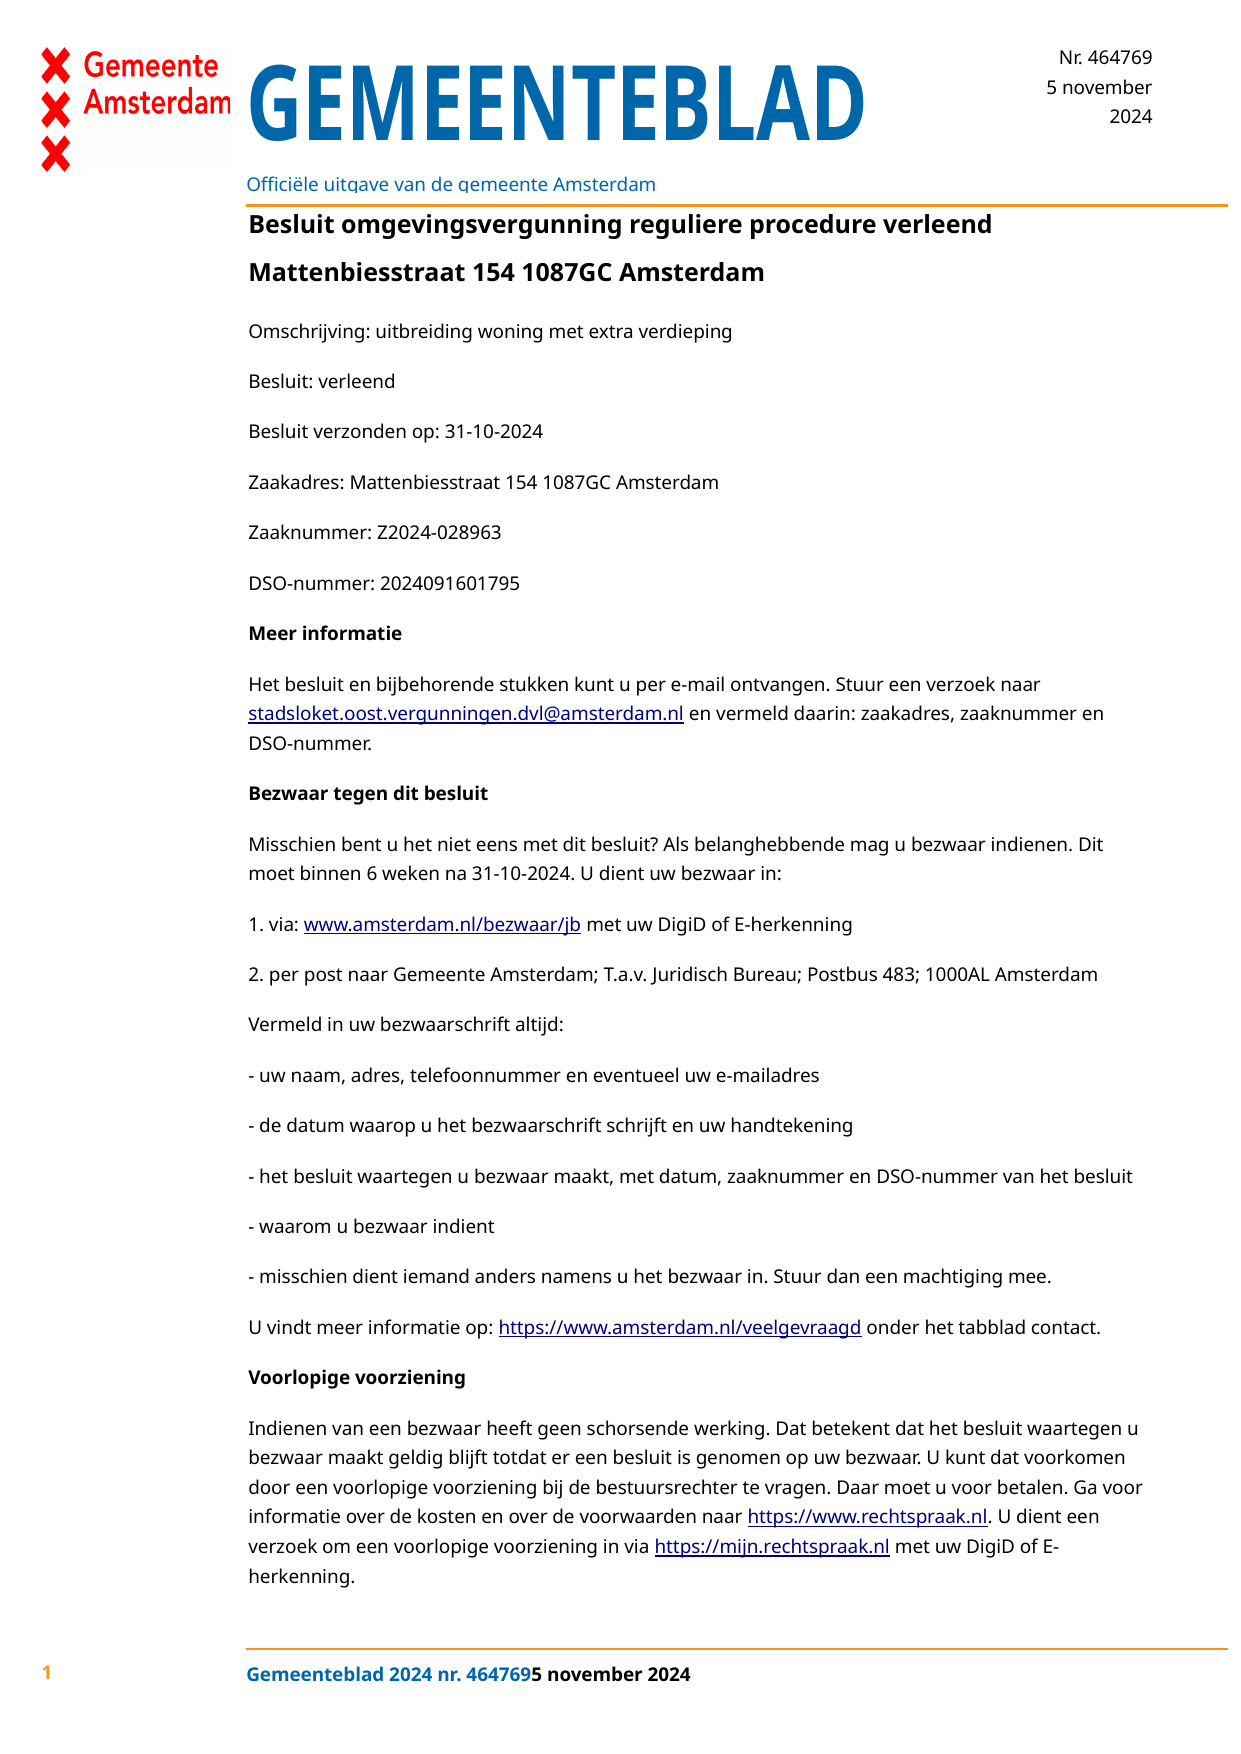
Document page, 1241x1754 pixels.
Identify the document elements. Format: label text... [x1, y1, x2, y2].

text - waarom u bezwaar indient [248, 1213, 1152, 1239]
text Besluit verzonden op: 31-10-2024 [248, 419, 1152, 444]
text Het besluit en bijbehorende stukken kunt u per e-mail ontvangen. Stuur een verzoek naar stadsloket.oost.vergunningen.dvl@amsterdam.nl en vermeld daarin: zaakadres, zaaknummer en DSO-nummer. [248, 671, 1152, 756]
text 1. via: www.amsterdam.nl/bezwaar/jb met uw DigiD of E-herkenning [248, 911, 1152, 937]
text U vindt meer informatie op: https://www.amsterdam.nl/veelgevraagd onder het tabblad contact. [248, 1314, 1152, 1340]
text - uw naam, adres, telefoonnummer en eventueel uw e-mailadres [248, 1062, 1152, 1088]
text Besluit: verleend [248, 368, 1152, 394]
text Omschrijving: uitbreiding woning met extra verdieping [248, 318, 1152, 344]
text Indienen van een bezwaar heeft geen schorsende werking. Dat betekent dat het besluit waartegen u bezwaar maakt geldig blijft totdat er een besluit is genomen op uw bezwaar. U kunt dat voorkomen door een voorlopige voorziening bij de bestuursrechter te vragen. Daar moet u voor betalen. Ga voor informatie over de kosten en over de voorwaarden naar https://www.rechtspraak.nl. U dient een verzoek om een voorlopige voorziening in via https://mijn.rechtspraak.nl met uw DigiD of E-herkenning. [248, 1415, 1152, 1589]
text Voorlopige voorziening [248, 1364, 1152, 1390]
text DSO-nummer: 2024091601795 [248, 570, 1152, 596]
text Bezwaar tegen dit besluit [248, 780, 1152, 806]
text 2. per post naar Gemeente Amsterdam; T.a.v. Juridisch Bureau; Postbus 483; 1000AL Amsterdam [248, 961, 1152, 987]
text Besluit omgevingsvergunning reguliere procedure verleend Mattenbiesstraat 154 1087GC Amsterdam [248, 207, 1152, 288]
picture [41, 47, 231, 172]
text - de datum waarop u het bezwaarschrift schrijft en uw handtekening [248, 1112, 1152, 1138]
text Zaaknummer: Z2024-028963 [248, 519, 1152, 545]
text Misschien bent u het niet eens met dit besluit? Als belanghebbende mag u bezwaar indienen. Dit moet binnen 6 weken na 31-10-2024. U dient uw bezwaar in: [248, 831, 1152, 886]
text Meer informatie [248, 620, 1152, 646]
text Vermeld in uw bezwaarschrift altijd: [248, 1012, 1152, 1037]
text - misschien dient iemand anders namens u het bezwaar in. Stuur dan een machtiging mee. [248, 1264, 1152, 1289]
text - het besluit waartegen u bezwaar maakt, met datum, zaaknummer en DSO-nummer van het besluit [248, 1163, 1152, 1189]
text Zaakadres: Mattenbiesstraat 154 1087GC Amsterdam [248, 469, 1152, 495]
